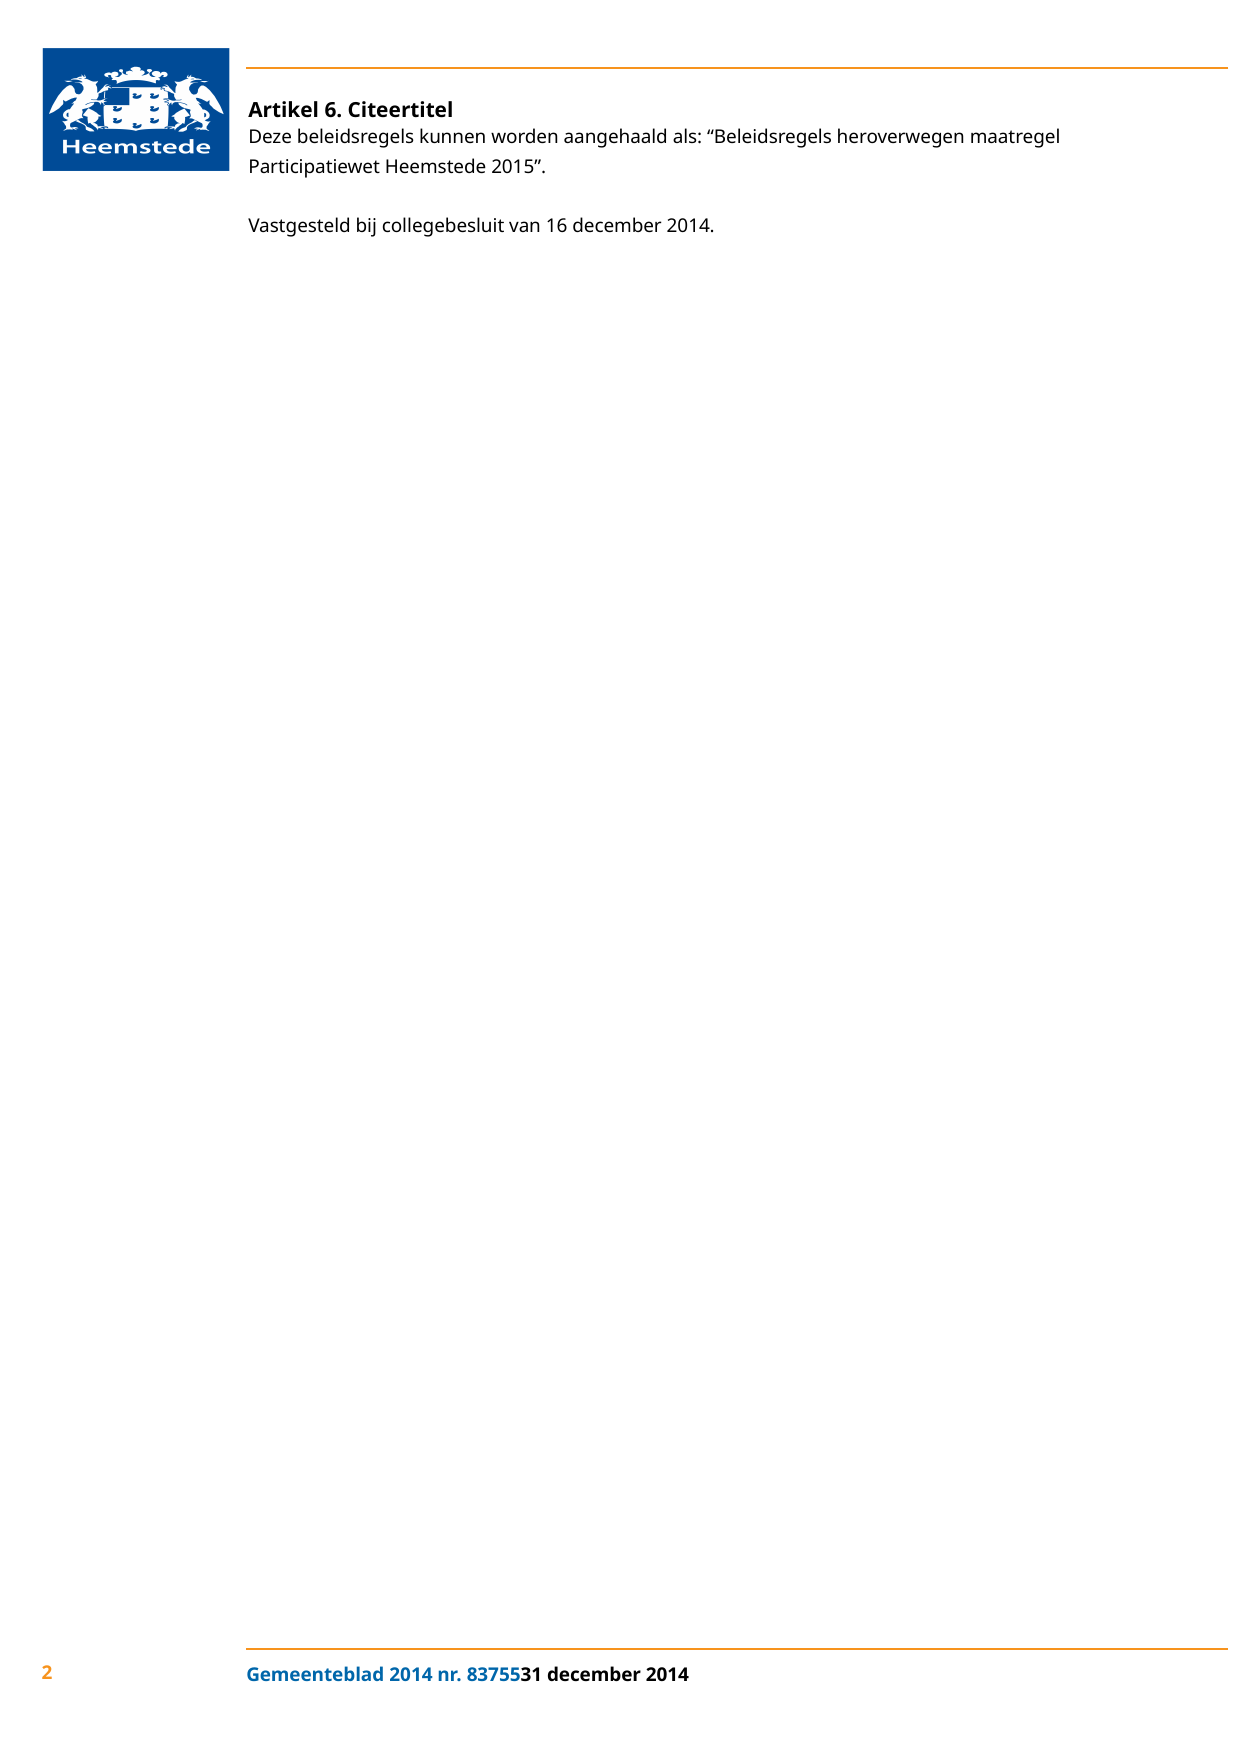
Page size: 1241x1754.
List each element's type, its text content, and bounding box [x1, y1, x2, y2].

picture [41, 47, 231, 172]
text Artikel 6. Citeertitel [248, 95, 1152, 123]
text Vastgesteld bij collegebesluit van 16 december 2014. [248, 212, 1152, 238]
text Deze beleidsregels kunnen worden aangehaald als: “Beleidsregels heroverwegen maatregel Participatiewet Heemstede 2015”. [248, 123, 1152, 178]
